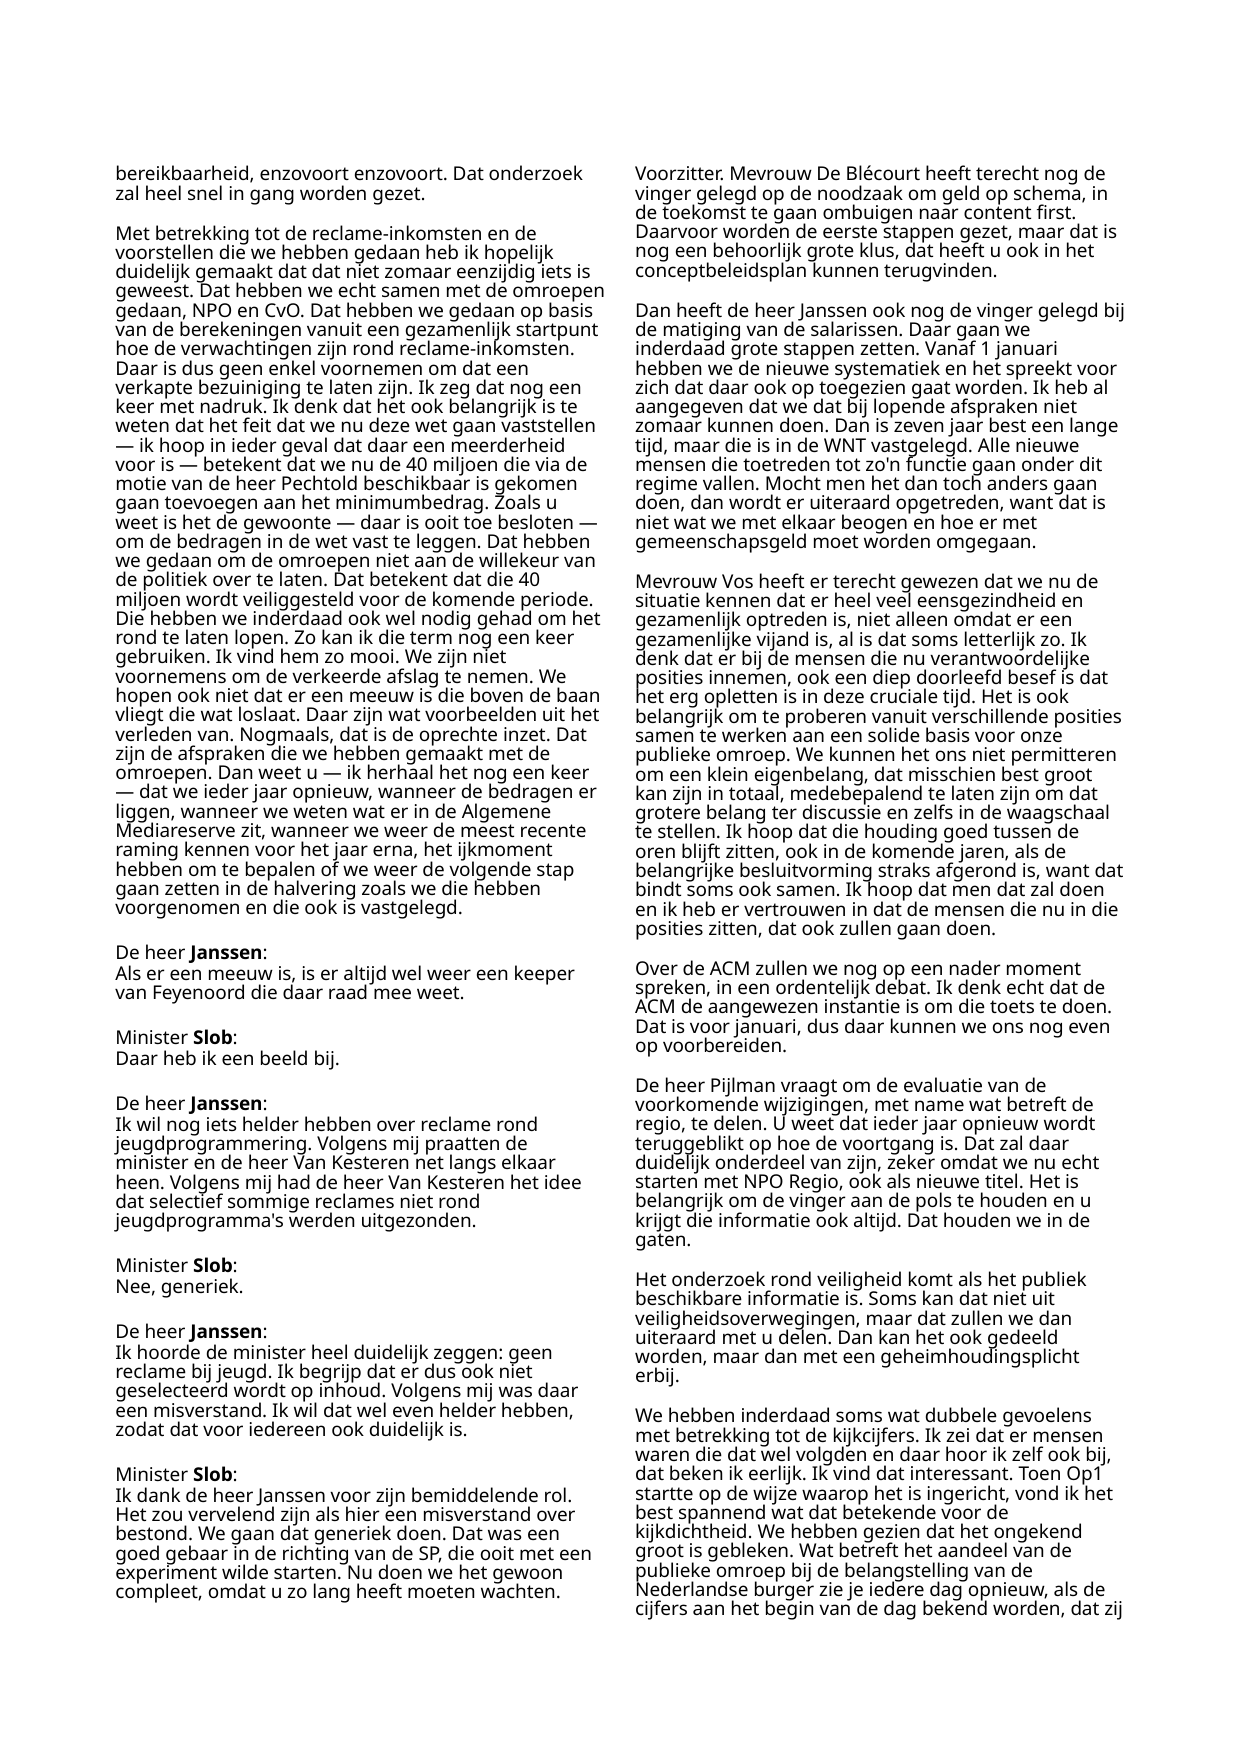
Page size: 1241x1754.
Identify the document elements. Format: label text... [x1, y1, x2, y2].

text Daar heb ik een beeld bij. [115, 1050, 605, 1069]
text Met betrekking tot de reclame-inkomsten en de voorstellen die we hebben gedaan heb ik hopelijk duidelijk gemaakt dat dat niet zomaar eenzijdig iets is geweest. Dat hebben we echt samen met de omroepen gedaan, NPO en CvO. Dat hebben we gedaan op basis van de berekeningen vanuit een gezamenlijk startpunt hoe de verwachtingen zijn rond reclame-inkomsten. Daar is dus geen enkel voornemen om dat een verkapte bezuiniging te laten zijn. Ik zeg dat nog een keer met nadruk. Ik denk dat het ook belangrijk is te weten dat het feit dat we nu deze wet gaan vaststellen — ik hoop in ieder geval dat daar een meerderheid voor is — betekent dat we nu de 40 miljoen die via de motie van de heer Pechtold beschikbaar is gekomen gaan toevoegen aan het minimumbedrag. Zoals u weet is het de gewoonte — daar is ooit toe besloten — om de bedragen in de wet vast te leggen. Dat hebben we gedaan om de omroepen niet aan de willekeur van de politiek over te laten. Dat betekent dat die 40 miljoen wordt veiliggesteld voor de komende periode. Die hebben we inderdaad ook wel nodig gehad om het rond te laten lopen. Zo kan ik die term nog een keer gebruiken. Ik vind hem zo mooi. We zijn niet voornemens om de verkeerde afslag te nemen. We hopen ook niet dat er een meeuw is die boven de baan vliegt die wat loslaat. Daar zijn wat voorbeelden uit het verleden van. Nogmaals, dat is de oprechte inzet. Dat zijn de afspraken die we hebben gemaakt met de omroepen. Dan weet u — ik herhaal het nog een keer — dat we ieder jaar opnieuw, wanneer de bedragen er liggen, wanneer we weten wat er in de Algemene Mediareserve zit, wanneer we weer de meest recente raming kennen voor het jaar erna, het ijkmoment hebben om te bepalen of we weer de volgende stap gaan zetten in de halvering zoals we die hebben voorgenomen en die ook is vastgelegd. [115, 224, 605, 918]
text Het onderzoek rond veiligheid komt als het publiek beschikbare informatie is. Soms kan dat niet uit veiligheidsoverwegingen, maar dat zullen we dan uiteraard met u delen. Dan kan het ook gedeeld worden, maar dan met een geheimhoudingsplicht erbij. [635, 1271, 1125, 1387]
text Ik wil nog iets helder hebben over reclame rond jeugdprogrammering. Volgens mij praatten de minister en de heer Van Kesteren net langs elkaar heen. Volgens mij had de heer Van Kesteren het idee dat selectief sommige reclames niet rond jeugdprogramma's werden uitgezonden. [115, 1116, 605, 1231]
text De heer Janssen: [115, 939, 605, 965]
text We hebben inderdaad soms wat dubbele gevoelens met betrekking tot de kijkcijfers. Ik zei dat er mensen waren die dat wel volgden en daar hoor ik zelf ook bij, dat beken ik eerlijk. Ik vind dat interessant. Toen Op1 startte op de wijze waarop het is ingericht, vond ik het best spannend wat dat betekende voor de kijkdichtheid. We hebben gezien dat het ongekend groot is gebleken. Wat betreft het aandeel van de publieke omroep bij de belangstelling van de Nederlandse burger zie je iedere dag opnieuw, als de cijfers aan het begin van de dag bekend worden, dat zij [635, 1407, 1125, 1619]
text Dan heeft de heer Janssen ook nog de vinger gelegd bij de matiging van de salarissen. Daar gaan we inderdaad grote stappen zetten. Vanaf 1 januari hebben we de nieuwe systematiek en het spreekt voor zich dat daar ook op toegezien gaat worden. Ik heb al aangegeven dat we dat bij lopende afspraken niet zomaar kunnen doen. Dan is zeven jaar best een lange tijd, maar die is in de WNT vastgelegd. Alle nieuwe mensen die toetreden tot zo'n functie gaan onder dit regime vallen. Mocht men het dan toch anders gaan doen, dan wordt er uiteraard opgetreden, want dat is niet wat we met elkaar beogen en hoe er met gemeenschapsgeld moet worden omgegaan. [635, 302, 1125, 552]
text Minister Slob: [115, 1252, 605, 1278]
text Nee, generiek. [115, 1278, 605, 1297]
text Als er een meeuw is, is er altijd wel weer een keeper van Feyenoord die daar raad mee weet. [115, 965, 605, 1003]
text Ik dank de heer Janssen voor zijn bemiddelende rol. Het zou vervelend zijn als hier een misverstand over bestond. We gaan dat generiek doen. Dat was een goed gebaar in de richting van de SP, die ooit met een experiment wilde starten. Nu doen we het gewoon compleet, omdat u zo lang heeft moeten wachten. [115, 1487, 605, 1602]
text Mevrouw Vos heeft er terecht gewezen dat we nu de situatie kennen dat er heel veel eensgezindheid en gezamenlijk optreden is, niet alleen omdat er een gezamenlijke vijand is, al is dat soms letterlijk zo. Ik denk dat er bij de mensen die nu verantwoordelijke posities innemen, ook een diep doorleefd besef is dat het erg opletten is in deze cruciale tijd. Het is ook belangrijk om te proberen vanuit verschillende posities samen te werken aan een solide basis voor onze publieke omroep. We kunnen het ons niet permitteren om een klein eigenbelang, dat misschien best groot kan zijn in totaal, medebepalend te laten zijn om dat grotere belang ter discussie en zelfs in de waagschaal te stellen. Ik hoop dat die houding goed tussen de oren blijft zitten, ook in de komende jaren, als de belangrijke besluitvorming straks afgerond is, want dat bindt soms ook samen. Ik hoop dat men dat zal doen en ik heb er vertrouwen in dat de mensen die nu in die posities zitten, dat ook zullen gaan doen. [635, 573, 1125, 939]
text Minister Slob: [115, 1461, 605, 1487]
text bereikbaarheid, enzovoort enzovoort. Dat onderzoek zal heel snel in gang worden gezet. [115, 165, 605, 204]
text Minister Slob: [115, 1024, 605, 1050]
text De heer Janssen: [115, 1318, 605, 1344]
text De heer Pijlman vraagt om de evaluatie van de voorkomende wijzigingen, met name wat betreft de regio, te delen. U weet dat ieder jaar opnieuw wordt teruggeblikt op hoe de voortgang is. Dat zal daar duidelijk onderdeel van zijn, zeker omdat we nu echt starten met NPO Regio, ook als nieuwe titel. Het is belangrijk om de vinger aan de pols te houden en u krijgt die informatie ook altijd. Dat houden we in de gaten. [635, 1077, 1125, 1250]
text De heer Janssen: [115, 1090, 605, 1116]
text Over de ACM zullen we nog op een nader moment spreken, in een ordentelijk debat. Ik denk echt dat de ACM de aangewezen instantie is om die toets te doen. Dat is voor januari, dus daar kunnen we ons nog even op voorbereiden. [635, 960, 1125, 1056]
text Ik hoorde de minister heel duidelijk zeggen: geen reclame bij jeugd. Ik begrijp dat er dus ook niet geselecteerd wordt op inhoud. Volgens mij was daar een misverstand. Ik wil dat wel even helder hebben, zodat dat voor iedereen ook duidelijk is. [115, 1344, 605, 1440]
text Voorzitter. Mevrouw De Blécourt heeft terecht nog de vinger gelegd op de noodzaak om geld op schema, in de toekomst te gaan ombuigen naar content first. Daarvoor worden de eerste stappen gezet, maar dat is nog een behoorlijk grote klus, dat heeft u ook in het conceptbeleidsplan kunnen terugvinden. [635, 165, 1125, 281]
